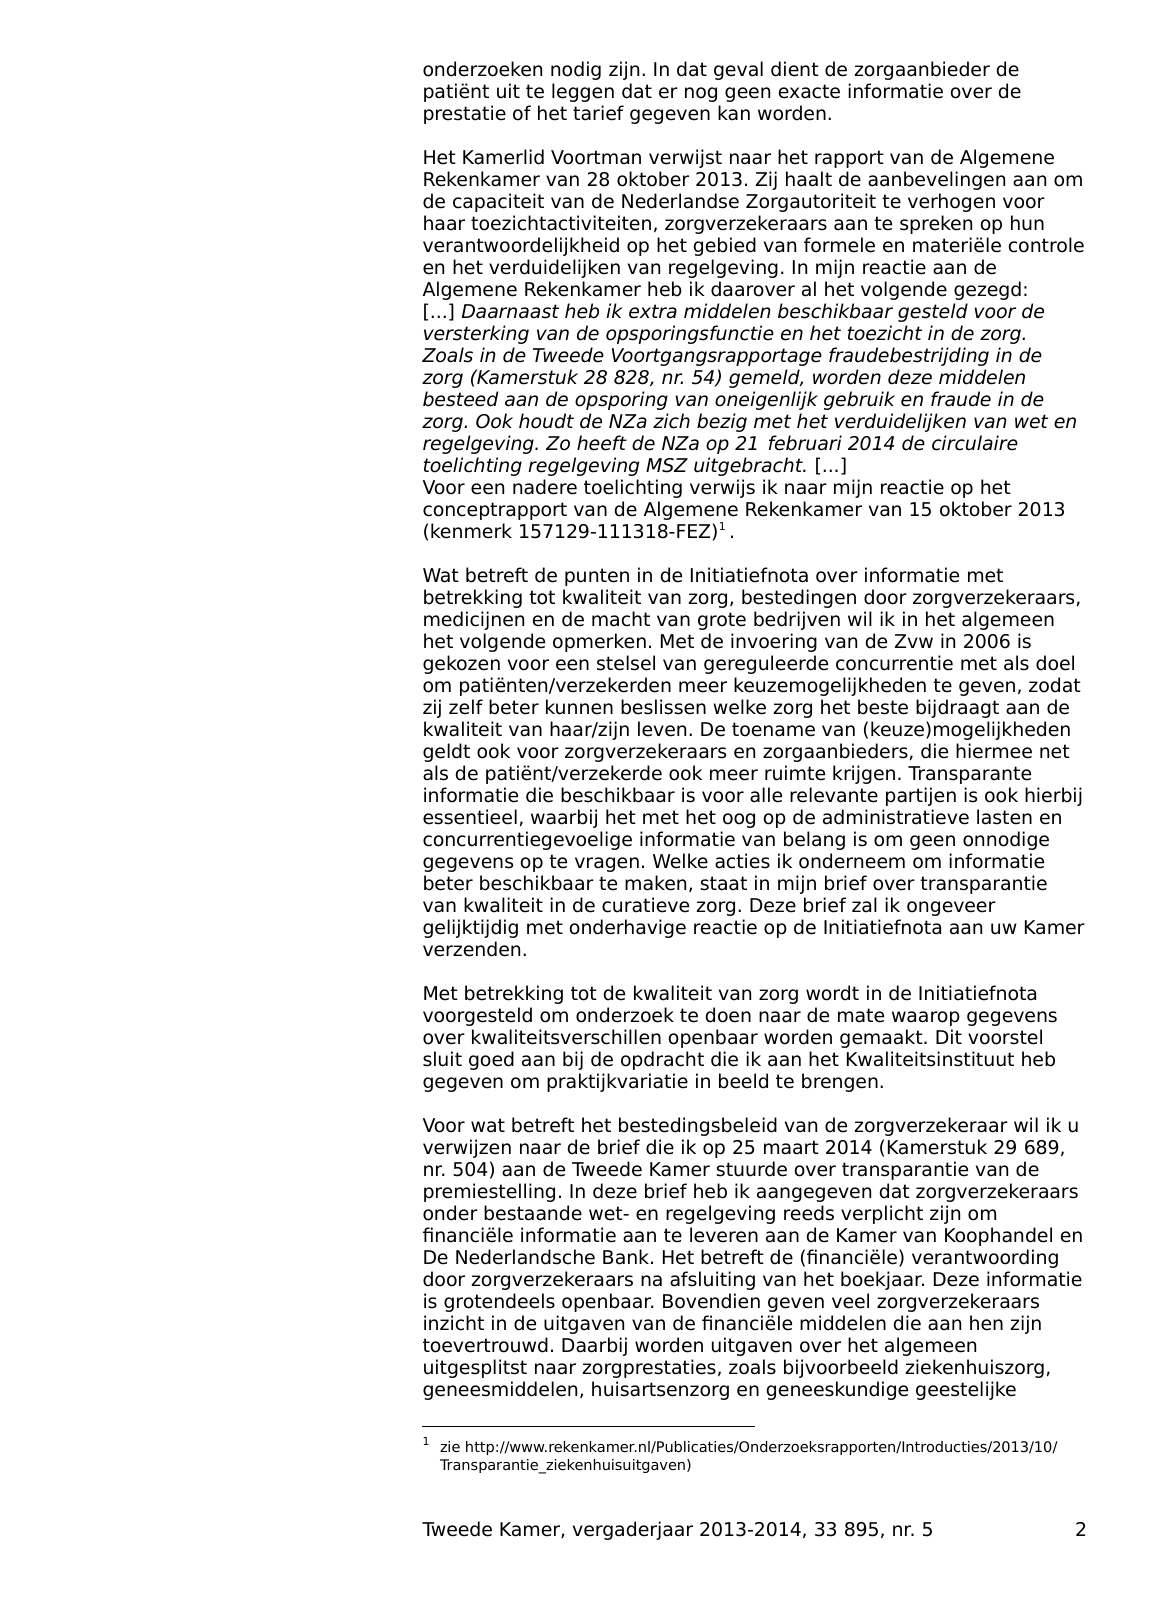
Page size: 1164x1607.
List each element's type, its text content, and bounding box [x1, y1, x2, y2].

text Voor een nadere toelichting verwijs ik naar mijn reactie op het conceptrapport van de Algemene Rekenkamer van 15 oktober 2013 (kenmerk 157129-111318-FEZ). [422, 477, 1087, 543]
text Het Kamerlid Voortman verwijst naar het rapport van de Algemene Rekenkamer van 28 oktober 2013. Zij haalt de aanbevelingen aan om de capaciteit van de Nederlandse Zorgautoriteit te verhogen voor haar toezichtactiviteiten, zorgverzekeraars aan te spreken op hun verantwoordelijkheid op het gebied van formele en materiële controle en het verduidelijken van regelgeving. In mijn reactie aan de Algemene Rekenkamer heb ik daarover al het volgende gezegd: [422, 147, 1087, 301]
text Wat betreft de punten in de Initiatiefnota over informatie met betrekking tot kwaliteit van zorg, bestedingen door zorgverzekeraars, medicijnen en de macht van grote bedrijven wil ik in het algemeen het volgende opmerken. Met de invoering van de Zvw in 2006 is gekozen voor een stelsel van gereguleerde concurrentie met als doel om patiënten/verzekerden meer keuzemogelijkheden te geven, zodat zij zelf beter kunnen beslissen welke zorg het beste bijdraagt aan de kwaliteit van haar/zijn leven. De toename van (keuze)mogelijkheden geldt ook voor zorgverzekeraars en zorgaanbieders, die hiermee net als de patiënt/verzekerde ook meer ruimte krijgen. Transparante informatie die beschikbaar is voor alle relevante partijen is ook hierbij essentieel, waarbij het met het oog op de administratieve lasten en concurrentiegevoelige informatie van belang is om geen onnodige gegevens op te vragen. Welke acties ik onderneem om informatie beter beschikbaar te maken, staat in mijn brief over transparantie van kwaliteit in de curatieve zorg. Deze brief zal ik ongeveer gelijktijdig met onderhavige reactie op de Initiatiefnota aan uw Kamer verzenden. [422, 565, 1087, 961]
text zie http://www.rekenkamer.nl/Publicaties/Onderzoeksrapporten/Introducties/2013/10/Transparantie_ziekenhuisuitgaven) [422, 1435, 1087, 1474]
text onderzoeken nodig zijn. In dat geval dient de zorgaanbieder de patiënt uit te leggen dat er nog geen exacte informatie over de prestatie of het tarief gegeven kan worden. [422, 59, 1087, 125]
text Voor wat betreft het bestedingsbeleid van de zorgverzekeraar wil ik u verwijzen naar de brief die ik op 25 maart 2014 (Kamerstuk 29 689, nr. 504) aan de Tweede Kamer stuurde over transparantie van de premiestelling. In deze brief heb ik aangegeven dat zorgverzekeraars onder bestaande wet- en regelgeving reeds verplicht zijn om financiële informatie aan te leveren aan de Kamer van Koophandel en De Nederlandsche Bank. Het betreft de (financiële) verantwoording door zorgverzekeraars na afsluiting van het boekjaar. Deze informatie is grotendeels openbaar. Bovendien geven veel zorgverzekeraars inzicht in de uitgaven van de financiële middelen die aan hen zijn toevertrouwd. Daarbij worden uitgaven over het algemeen uitgesplitst naar zorgprestaties, zoals bijvoorbeeld ziekenhuiszorg, geneesmiddelen, huisartsenzorg en geneeskundige geestelijke [422, 1115, 1087, 1401]
text Met betrekking tot de kwaliteit van zorg wordt in de Initiatiefnota voorgesteld om onderzoek te doen naar de mate waarop gegevens over kwaliteitsverschillen openbaar worden gemaakt. Dit voorstel sluit goed aan bij de opdracht die ik aan het Kwaliteitsinstituut heb gegeven om praktijkvariatie in beeld te brengen. [422, 983, 1087, 1093]
text [...] Daarnaast heb ik extra middelen beschikbaar gesteld voor de versterking van de opsporingsfunctie en het toezicht in de zorg. Zoals in de Tweede Voortgangsrapportage fraudebestrijding in de zorg (Kamerstuk 28 828, nr. 54) gemeld, worden deze middelen besteed aan de opsporing van oneigenlijk gebruik en fraude in de zorg. Ook houdt de NZa zich bezig met het verduidelijken van wet en regelgeving. Zo heeft de NZa op 21 februari 2014 de circulaire toelichting regelgeving MSZ uitgebracht. [...] [422, 301, 1087, 477]
